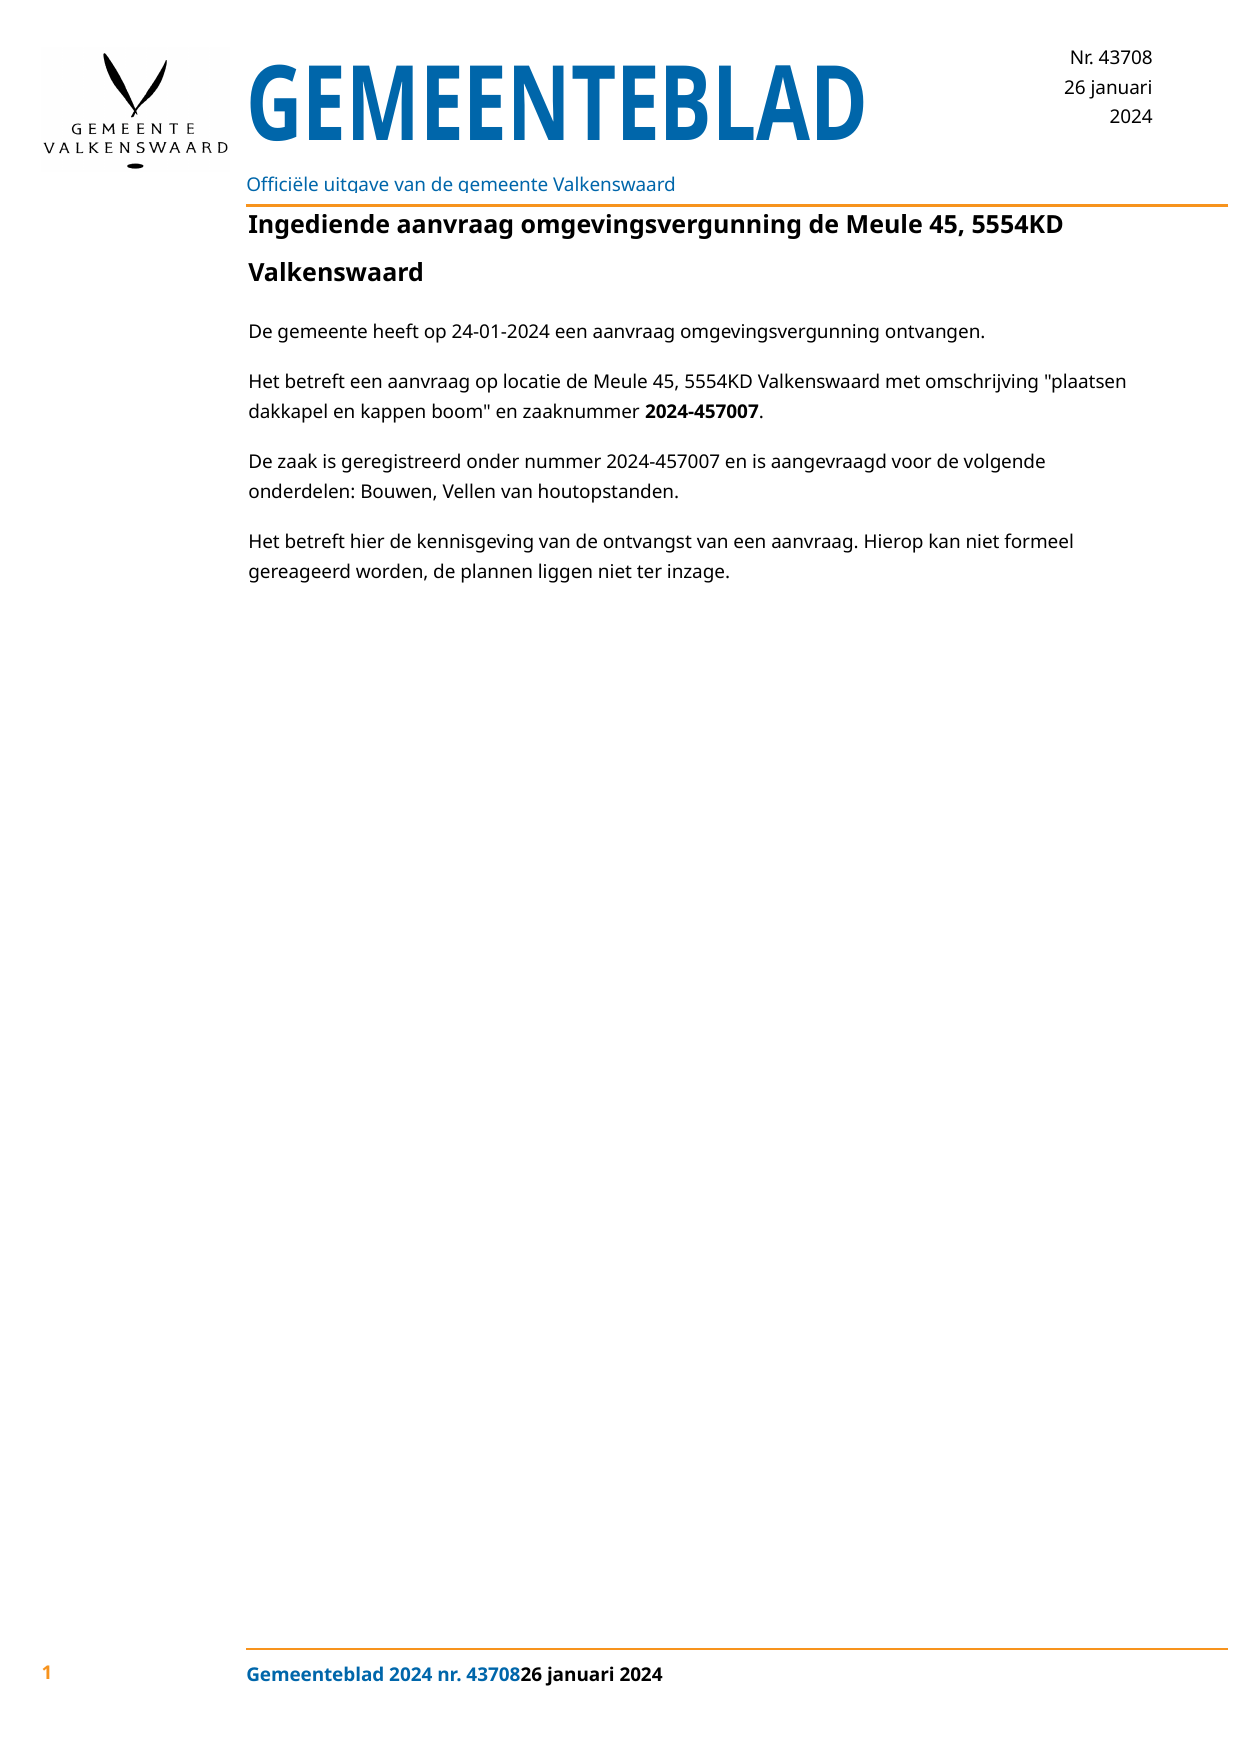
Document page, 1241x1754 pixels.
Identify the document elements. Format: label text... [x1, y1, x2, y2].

text Het betreft hier de kennisgeving van de ontvangst van een aanvraag. Hierop kan niet formeel gereageerd worden, de plannen liggen niet ter inzage. [248, 528, 1152, 584]
text Het betreft een aanvraag op locatie de Meule 45, 5554KD Valkenswaard met omschrijving "plaatsen dakkapel en kappen boom" en zaaknummer 2024-457007. [248, 368, 1152, 424]
text De gemeente heeft op 24-01-2024 een aanvraag omgevingsvergunning ontvangen. [248, 318, 1152, 344]
text De zaak is geregistreerd onder nummer 2024-457007 en is aangevraagd voor de volgende onderdelen: Bouwen, Vellen van houtopstanden. [248, 448, 1152, 504]
text Ingediende aanvraag omgevingsvergunning de Meule 45, 5554KD Valkenswaard [248, 207, 1152, 288]
picture [41, 47, 231, 172]
